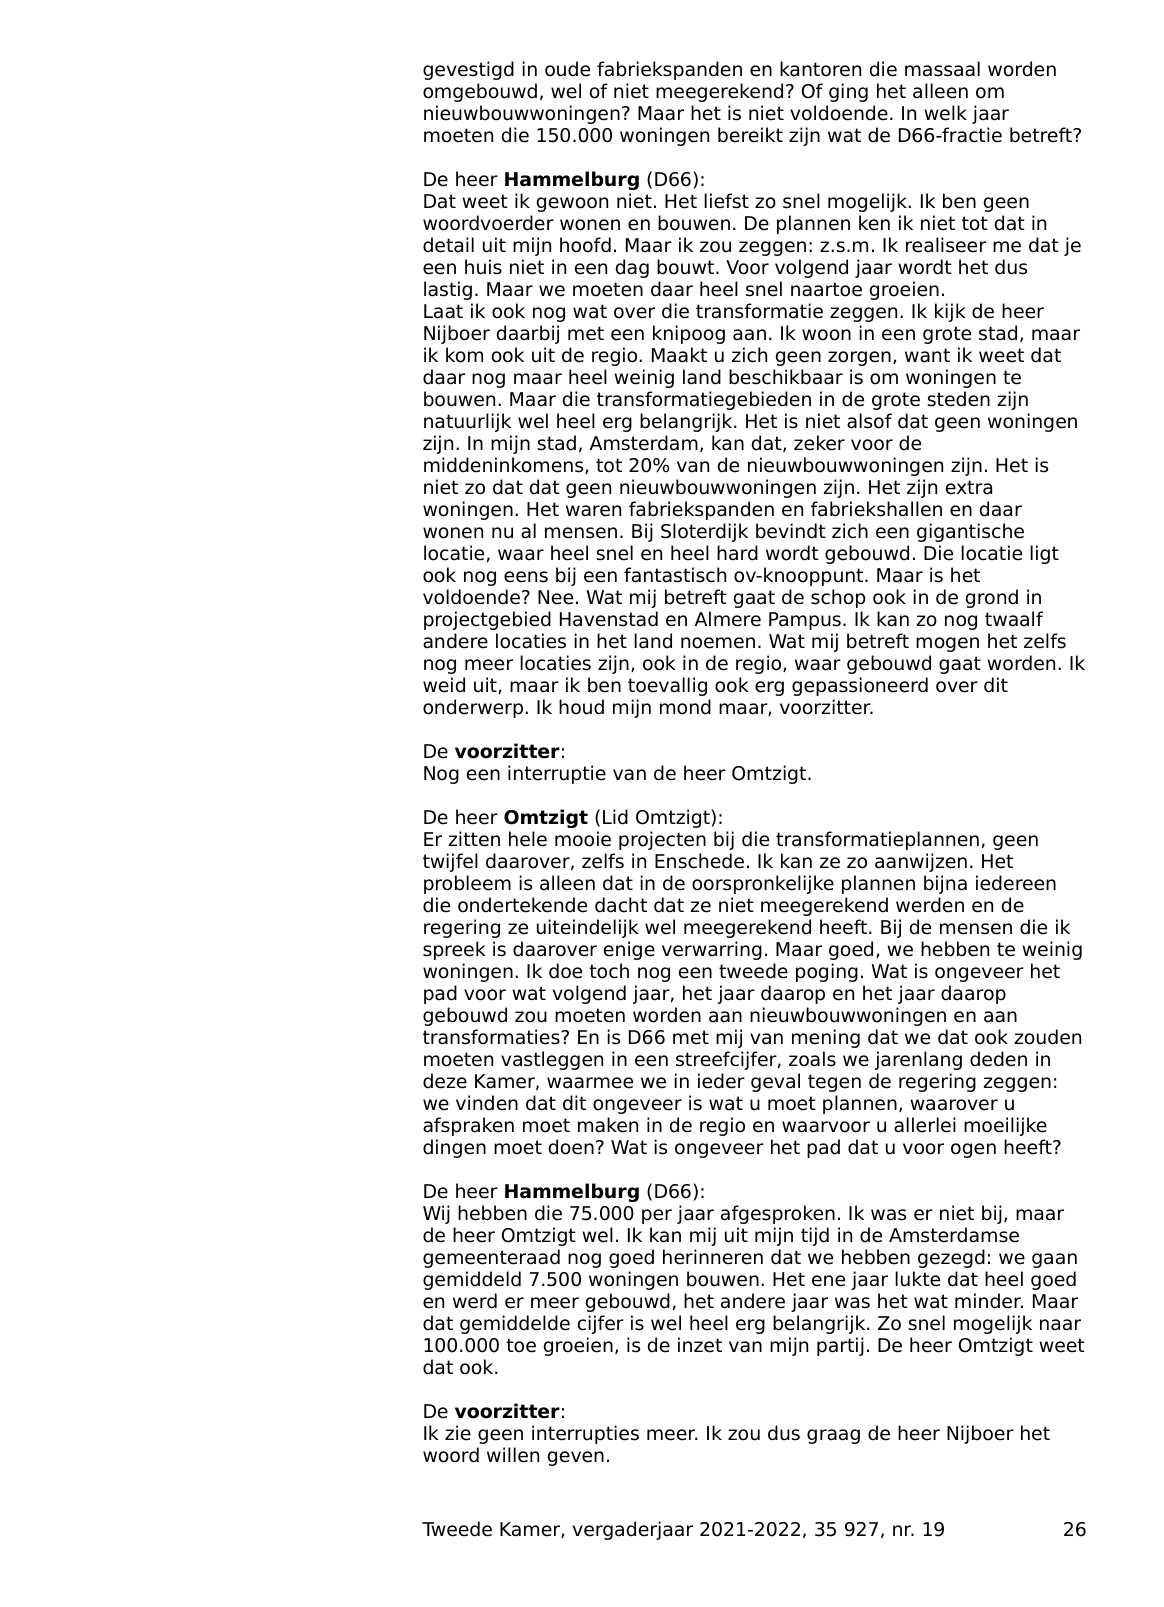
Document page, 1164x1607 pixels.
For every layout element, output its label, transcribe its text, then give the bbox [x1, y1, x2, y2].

text De voorzitter: [422, 741, 1087, 763]
text gevestigd in oude fabriekspanden en kantoren die massaal worden omgebouwd, wel of niet meegerekend? Of ging het alleen om nieuwbouwwoningen? Maar het is niet voldoende. In welk jaar moeten die 150.000 woningen bereikt zijn wat de D66-fractie betreft? [422, 59, 1087, 147]
text Laat ik ook nog wat over die transformatie zeggen. Ik kijk de heer Nijboer daarbij met een knipoog aan. Ik woon in een grote stad, maar ik kom ook uit de regio. Maakt u zich geen zorgen, want ik weet dat daar nog maar heel weinig land beschikbaar is om woningen te bouwen. Maar die transformatiegebieden in de grote steden zijn natuurlijk wel heel erg belangrijk. Het is niet alsof dat geen woningen zijn. In mijn stad, Amsterdam, kan dat, zeker voor de middeninkomens, tot 20% van de nieuwbouwwoningen zijn. Het is niet zo dat dat geen nieuwbouwwoningen zijn. Het zijn extra woningen. Het waren fabriekspanden en fabriekshallen en daar wonen nu al mensen. Bij Sloterdijk bevindt zich een gigantische locatie, waar heel snel en heel hard wordt gebouwd. Die locatie ligt ook nog eens bij een fantastisch ov-knooppunt. Maar is het voldoende? Nee. Wat mij betreft gaat de schop ook in de grond in projectgebied Havenstad en Almere Pampus. Ik kan zo nog twaalf andere locaties in het land noemen. Wat mij betreft mogen het zelfs nog meer locaties zijn, ook in de regio, waar gebouwd gaat worden. Ik weid uit, maar ik ben toevallig ook erg gepassioneerd over dit onderwerp. Ik houd mijn mond maar, voorzitter. [422, 301, 1087, 719]
text Dat weet ik gewoon niet. Het liefst zo snel mogelijk. Ik ben geen woordvoerder wonen en bouwen. De plannen ken ik niet tot dat in detail uit mijn hoofd. Maar ik zou zeggen: z.s.m. Ik realiseer me dat je een huis niet in een dag bouwt. Voor volgend jaar wordt het dus lastig. Maar we moeten daar heel snel naartoe groeien. [422, 191, 1087, 301]
text De heer Hammelburg (D66): [422, 169, 1087, 191]
text Nog een interruptie van de heer Omtzigt. [422, 763, 1087, 785]
text De voorzitter: [422, 1401, 1087, 1423]
text Ik zie geen interrupties meer. Ik zou dus graag de heer Nijboer het woord willen geven. [422, 1423, 1087, 1467]
text Er zitten hele mooie projecten bij die transformatieplannen, geen twijfel daarover, zelfs in Enschede. Ik kan ze zo aanwijzen. Het probleem is alleen dat in de oorspronkelijke plannen bijna iedereen die ondertekende dacht dat ze niet meegerekend werden en de regering ze uiteindelijk wel meegerekend heeft. Bij de mensen die ik spreek is daarover enige verwarring. Maar goed, we hebben te weinig woningen. Ik doe toch nog een tweede poging. Wat is ongeveer het pad voor wat volgend jaar, het jaar daarop en het jaar daarop gebouwd zou moeten worden aan nieuwbouwwoningen en aan transformaties? En is D66 met mij van mening dat we dat ook zouden moeten vastleggen in een streefcijfer, zoals we jarenlang deden in deze Kamer, waarmee we in ieder geval tegen de regering zeggen: we vinden dat dit ongeveer is wat u moet plannen, waarover u afspraken moet maken in de regio en waarvoor u allerlei moeilijke dingen moet doen? Wat is ongeveer het pad dat u voor ogen heeft? [422, 829, 1087, 1159]
text De heer Hammelburg (D66): [422, 1181, 1087, 1203]
text De heer Omtzigt (Lid Omtzigt): [422, 807, 1087, 829]
text Wij hebben die 75.000 per jaar afgesproken. Ik was er niet bij, maar de heer Omtzigt wel. Ik kan mij uit mijn tijd in de Amsterdamse gemeenteraad nog goed herinneren dat we hebben gezegd: we gaan gemiddeld 7.500 woningen bouwen. Het ene jaar lukte dat heel goed en werd er meer gebouwd, het andere jaar was het wat minder. Maar dat gemiddelde cijfer is wel heel erg belangrijk. Zo snel mogelijk naar 100.000 toe groeien, is de inzet van mijn partij. De heer Omtzigt weet dat ook. [422, 1203, 1087, 1379]
